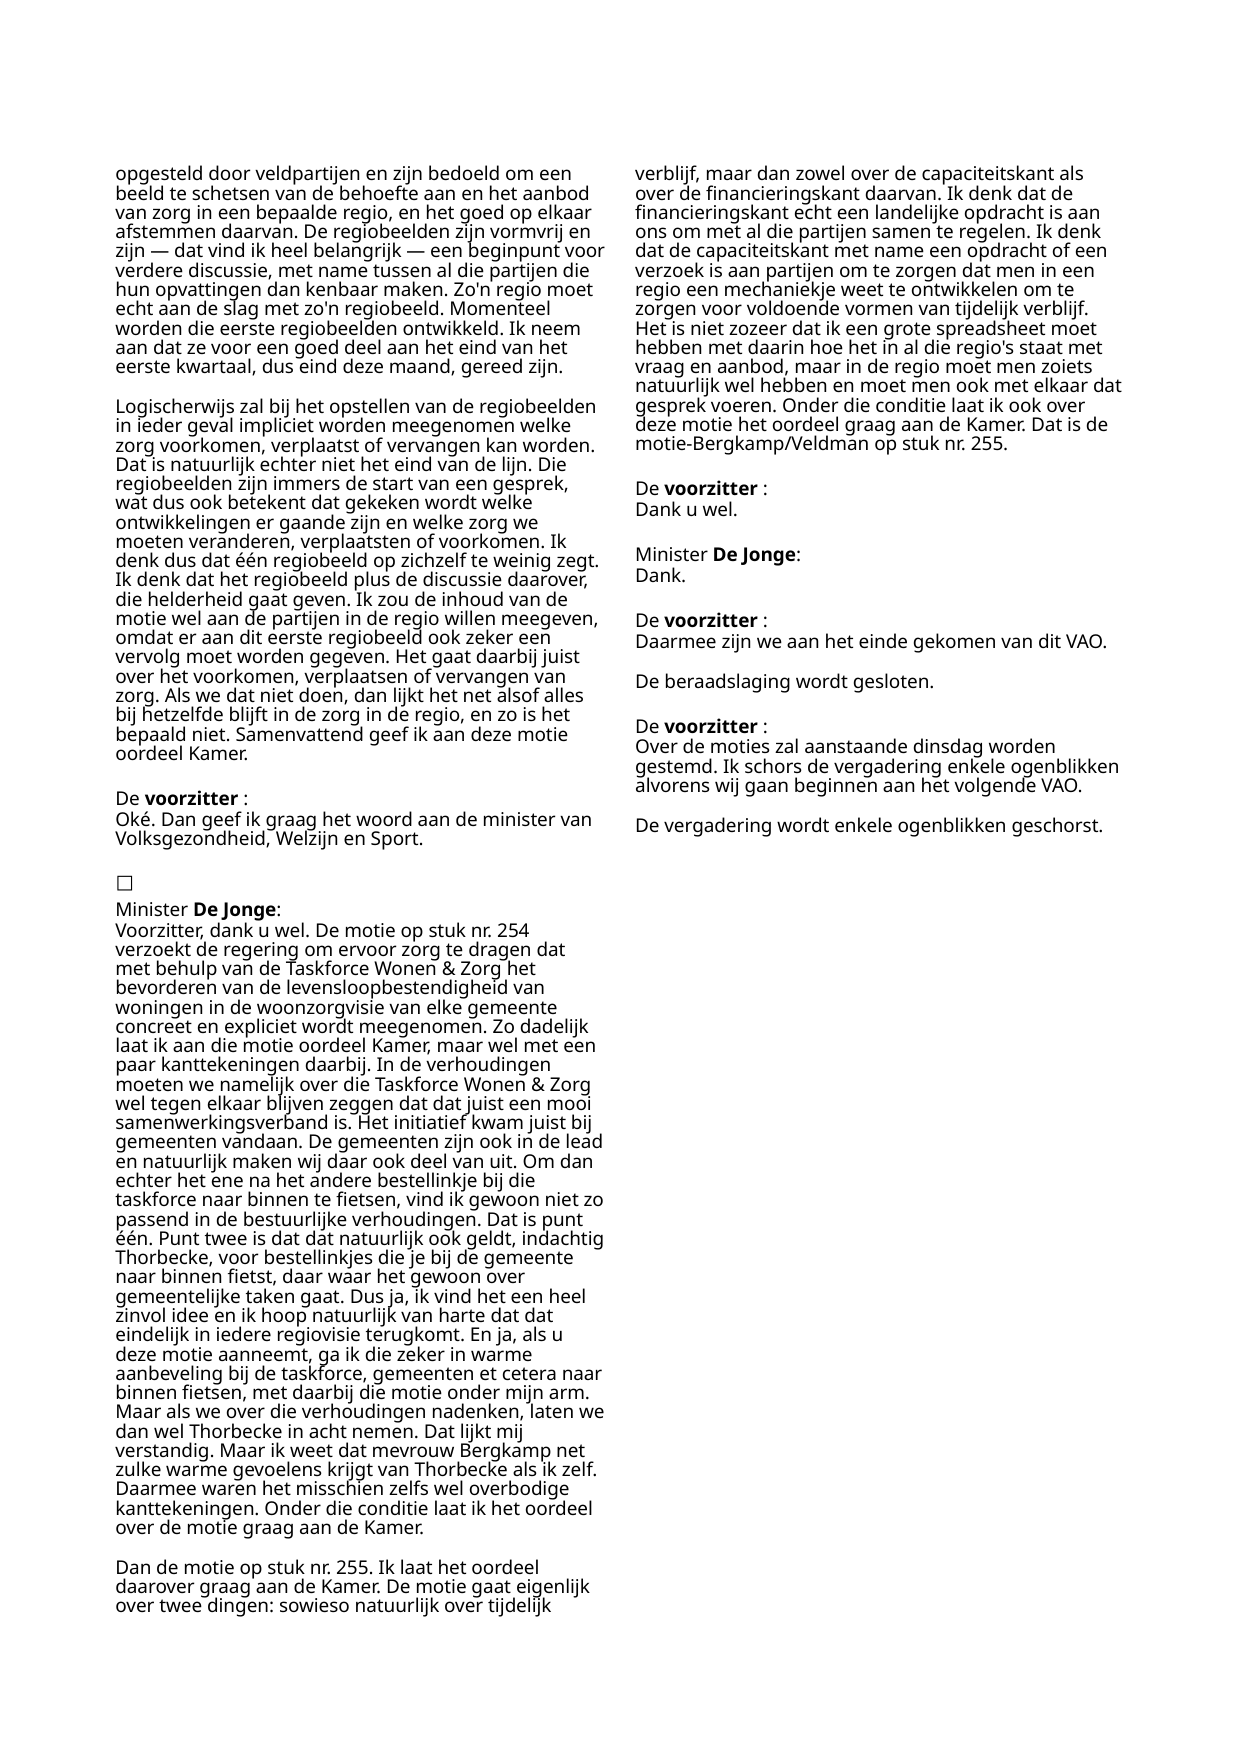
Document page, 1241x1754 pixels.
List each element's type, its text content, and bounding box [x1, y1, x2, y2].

text De beraadslaging wordt gesloten. [635, 673, 1125, 692]
text Voorzitter, dank u wel. De motie op stuk nr. 254 verzoekt de regering om ervoor zorg te dragen dat met behulp van de Taskforce Wonen & Zorg het bevorderen van de levensloopbestendigheid van woningen in de woonzorgvisie van elke gemeente concreet en expliciet wordt meegenomen. Zo dadelijk laat ik aan die motie oordeel Kamer, maar wel met een paar kanttekeningen daarbij. In de verhoudingen moeten we namelijk over die Taskforce Wonen & Zorg wel tegen elkaar blijven zeggen dat dat juist een mooi samenwerkingsverband is. Het initiatief kwam juist bij gemeenten vandaan. De gemeenten zijn ook in de lead en natuurlijk maken wij daar ook deel van uit. Om dan echter het ene na het andere bestellinkje bij die taskforce naar binnen te fietsen, vind ik gewoon niet zo passend in de bestuurlijke verhoudingen. Dat is punt één. Punt twee is dat dat natuurlijk ook geldt, indachtig Thorbecke, voor bestellinkjes die je bij de gemeente naar binnen fietst, daar waar het gewoon over gemeentelijke taken gaat. Dus ja, ik vind het een heel zinvol idee en ik hoop natuurlijk van harte dat dat eindelijk in iedere regiovisie terugkomt. En ja, als u deze motie aanneemt, ga ik die zeker in warme aanbeveling bij de taskforce, gemeenten et cetera naar binnen fietsen, met daarbij die motie onder mijn arm. Maar als we over die verhoudingen nadenken, laten we dan wel Thorbecke in acht nemen. Dat lijkt mij verstandig. Maar ik weet dat mevrouw Bergkamp net zulke warme gevoelens krijgt van Thorbecke als ik zelf. Daarmee waren het misschien zelfs wel overbodige kanttekeningen. Onder die conditie laat ik het oordeel over de motie graag aan de Kamer. [115, 922, 605, 1538]
text opgesteld door veldpartijen en zijn bedoeld om een beeld te schetsen van de behoefte aan en het aanbod van zorg in een bepaalde regio, en het goed op elkaar afstemmen daarvan. De regiobeelden zijn vormvrij en zijn — dat vind ik heel belangrijk — een beginpunt voor verdere discussie, met name tussen al die partijen die hun opvattingen dan kenbaar maken. Zo'n regio moet echt aan de slag met zo'n regiobeeld. Momenteel worden die eerste regiobeelden ontwikkeld. Ik neem aan dat ze voor een goed deel aan het eind van het eerste kwartaal, dus eind deze maand, gereed zijn. [115, 165, 605, 377]
text ⬜ [115, 870, 605, 896]
text Minister De Jonge: [635, 541, 1125, 567]
text De voorzitter : [635, 475, 1125, 501]
text De voorzitter : [635, 607, 1125, 633]
text Oké. Dan geef ik graag het woord aan de minister van Volksgezondheid, Welzijn en Sport. [115, 811, 605, 849]
text Over de moties zal aanstaande dinsdag worden gestemd. Ik schors de vergadering enkele ogenblikken alvorens wij gaan beginnen aan het volgende VAO. [635, 738, 1125, 796]
text Dank. [635, 567, 1125, 586]
text De vergadering wordt enkele ogenblikken geschorst. [635, 817, 1125, 836]
text Dan de motie op stuk nr. 255. Ik laat het oordeel daarover graag aan de Kamer. De motie gaat eigenlijk over twee dingen: sowieso natuurlijk over tijdelijk [115, 1559, 605, 1617]
text Daarmee zijn we aan het einde gekomen van dit VAO. [635, 633, 1125, 652]
text Dank u wel. [635, 501, 1125, 520]
text Minister De Jonge: [115, 896, 605, 922]
text De voorzitter : [115, 785, 605, 811]
text verblijf, maar dan zowel over de capaciteitskant als over de financieringskant daarvan. Ik denk dat de financieringskant echt een landelijke opdracht is aan ons om met al die partijen samen te regelen. Ik denk dat de capaciteitskant met name een opdracht of een verzoek is aan partijen om te zorgen dat men in een regio een mechaniekje weet te ontwikkelen om te zorgen voor voldoende vormen van tijdelijk verblijf. Het is niet zozeer dat ik een grote spreadsheet moet hebben met daarin hoe het in al die regio's staat met vraag en aanbod, maar in de regio moet men zoiets natuurlijk wel hebben en moet men ook met elkaar dat gesprek voeren. Onder die conditie laat ik ook over deze motie het oordeel graag aan de Kamer. Dat is de motie-Bergkamp/Veldman op stuk nr. 255. [635, 165, 1125, 454]
text De voorzitter : [635, 713, 1125, 738]
text Logischerwijs zal bij het opstellen van de regiobeelden in ieder geval impliciet worden meegenomen welke zorg voorkomen, verplaatst of vervangen kan worden. Dat is natuurlijk echter niet het eind van de lijn. Die regiobeelden zijn immers de start van een gesprek, wat dus ook betekent dat gekeken wordt welke ontwikkelingen er gaande zijn en welke zorg we moeten veranderen, verplaatsten of voorkomen. Ik denk dus dat één regiobeeld op zichzelf te weinig zegt. Ik denk dat het regiobeeld plus de discussie daarover, die helderheid gaat geven. Ik zou de inhoud van de motie wel aan de partijen in de regio willen meegeven, omdat er aan dit eerste regiobeeld ook zeker een vervolg moet worden gegeven. Het gaat daarbij juist over het voorkomen, verplaatsen of vervangen van zorg. Als we dat niet doen, dan lijkt het net alsof alles bij hetzelfde blijft in de zorg in de regio, en zo is het bepaald niet. Samenvattend geef ik aan deze motie oordeel Kamer. [115, 398, 605, 764]
